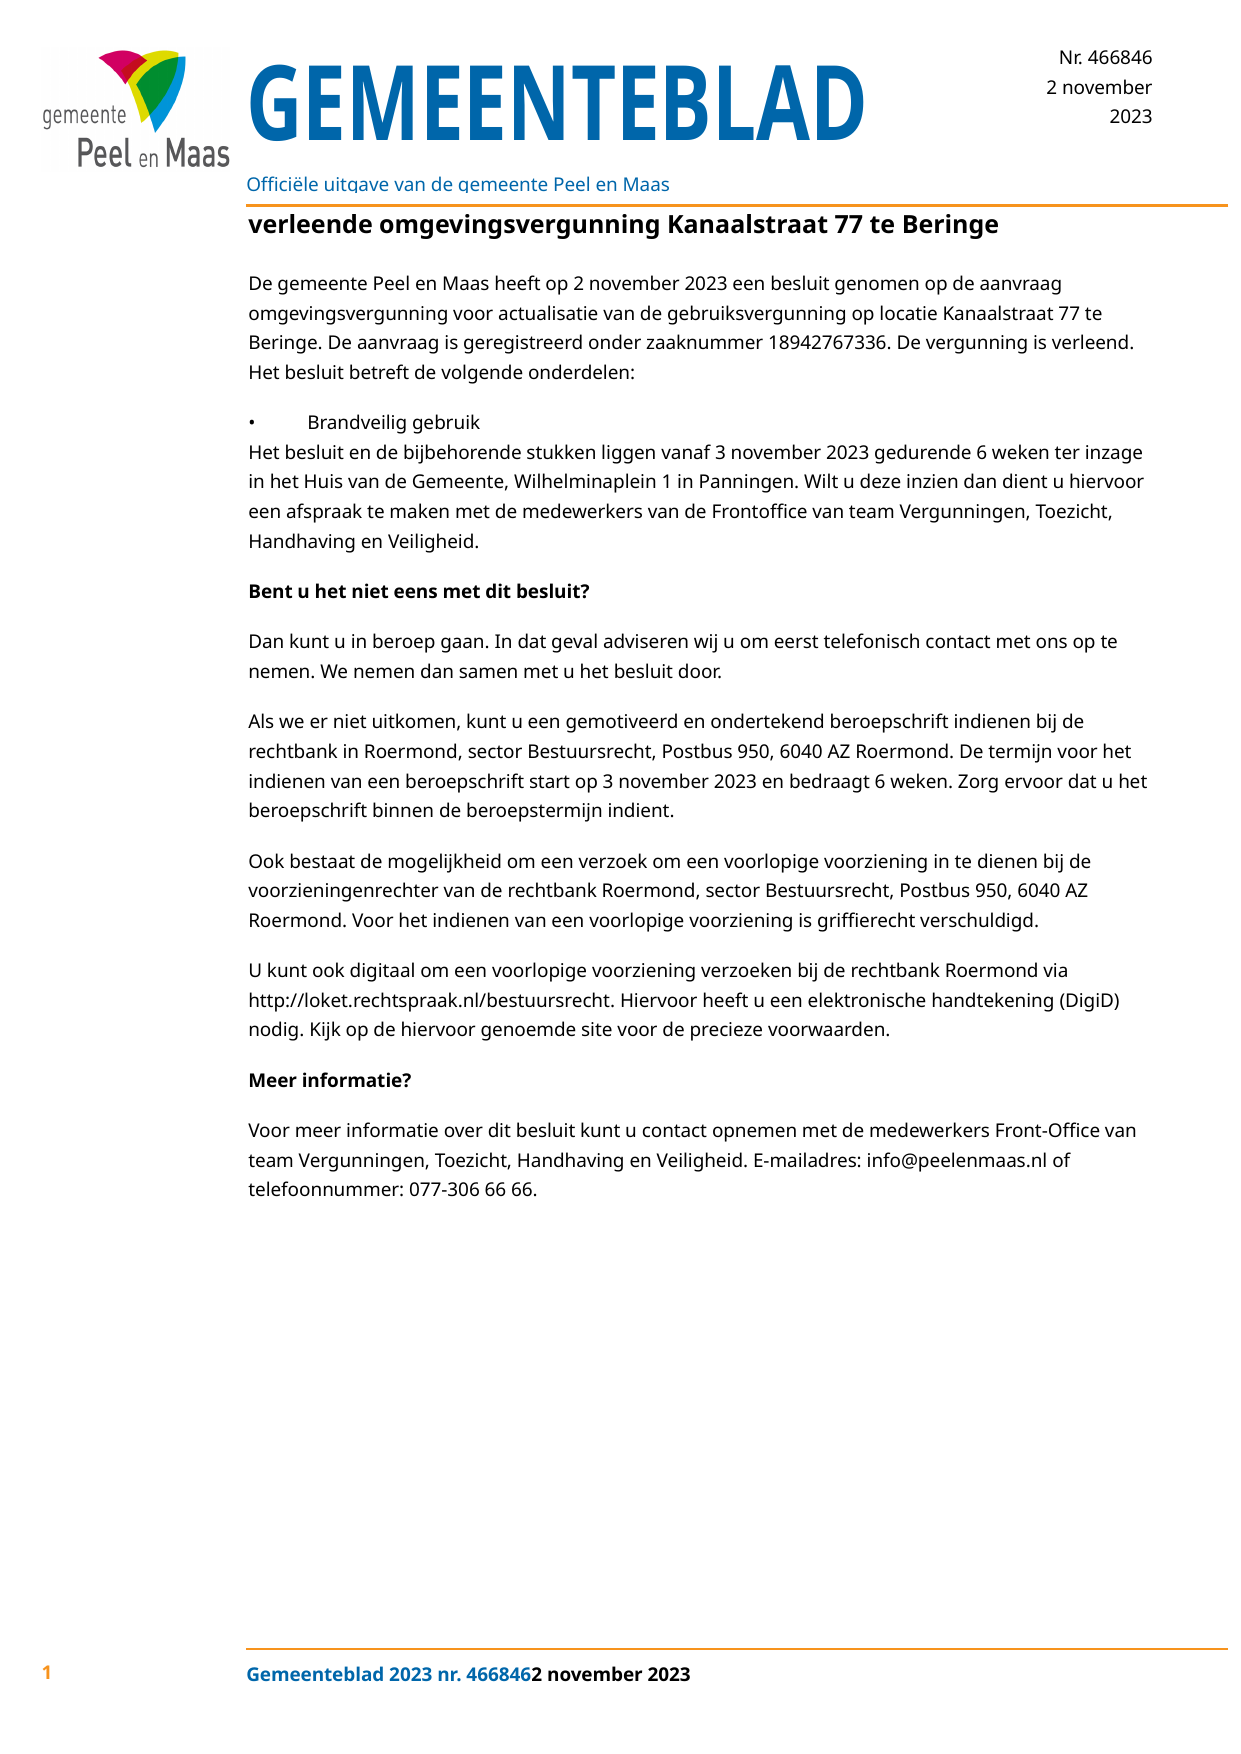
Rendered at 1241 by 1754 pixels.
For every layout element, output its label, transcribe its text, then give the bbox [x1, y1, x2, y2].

text Meer informatie? [248, 1067, 1152, 1093]
text Ook bestaat de mogelijkheid om een verzoek om een voorlopige voorziening in te dienen bij de voorzieningenrechter van de rechtbank Roermond, sector Bestuursrecht, Postbus 950, 6040 AZ Roermond. Voor het indienen van een voorlopige voorziening is griffierecht verschuldigd. [248, 848, 1152, 933]
text Als we er niet uitkomen, kunt u een gemotiveerd en ondertekend beroepschrift indienen bij de rechtbank in Roermond, sector Bestuursrecht, Postbus 950, 6040 AZ Roermond. De termijn voor het indienen van een beroepschrift start op 3 november 2023 en bedraagt 6 weken. Zorg ervoor dat u het beroepschrift binnen de beroepstermijn indient. [248, 709, 1152, 823]
text Het besluit en de bijbehorende stukken liggen vanaf 3 november 2023 gedurende 6 weken ter inzage in het Huis van de Gemeente, Wilhelminaplein 1 in Panningen. Wilt u deze inzien dan dient u hiervoor een afspraak te maken met de medewerkers van de Frontoffice van team Vergunningen, Toezicht, Handhaving en Veiligheid. [248, 439, 1152, 553]
list Brandveilig gebruik [248, 409, 1152, 435]
picture [41, 47, 231, 172]
text Dan kunt u in beroep gaan. In dat geval adviseren wij u om eerst telefonisch contact met ons op te nemen. We nemen dan samen met u het besluit door. [248, 629, 1152, 684]
text verleende omgevingsvergunning Kanaalstraat 77 te Beringe [248, 207, 1152, 241]
text Bent u het niet eens met dit besluit? [248, 578, 1152, 604]
text De gemeente Peel en Maas heeft op 2 november 2023 een besluit genomen op de aanvraag omgevingsvergunning voor actualisatie van de gebruiksvergunning op locatie Kanaalstraat 77 te Beringe. De aanvraag is geregistreerd onder zaaknummer 18942767336. De vergunning is verleend. Het besluit betreft de volgende onderdelen: [248, 270, 1152, 385]
text Voor meer informatie over dit besluit kunt u contact opnemen met de medewerkers Front-Office van team Vergunningen, Toezicht, Handhaving en Veiligheid. E-mailadres: info@peelenmaas.nl of telefoonnummer: 077-306 66 66. [248, 1117, 1152, 1202]
text U kunt ook digitaal om een voorlopige voorziening verzoeken bij de rechtbank Roermond via http://loket.rechtspraak.nl/bestuursrecht. Hiervoor heeft u een elektronische handtekening (DigiD) nodig. Kijk op de hiervoor genoemde site voor de precieze voorwaarden. [248, 957, 1152, 1042]
